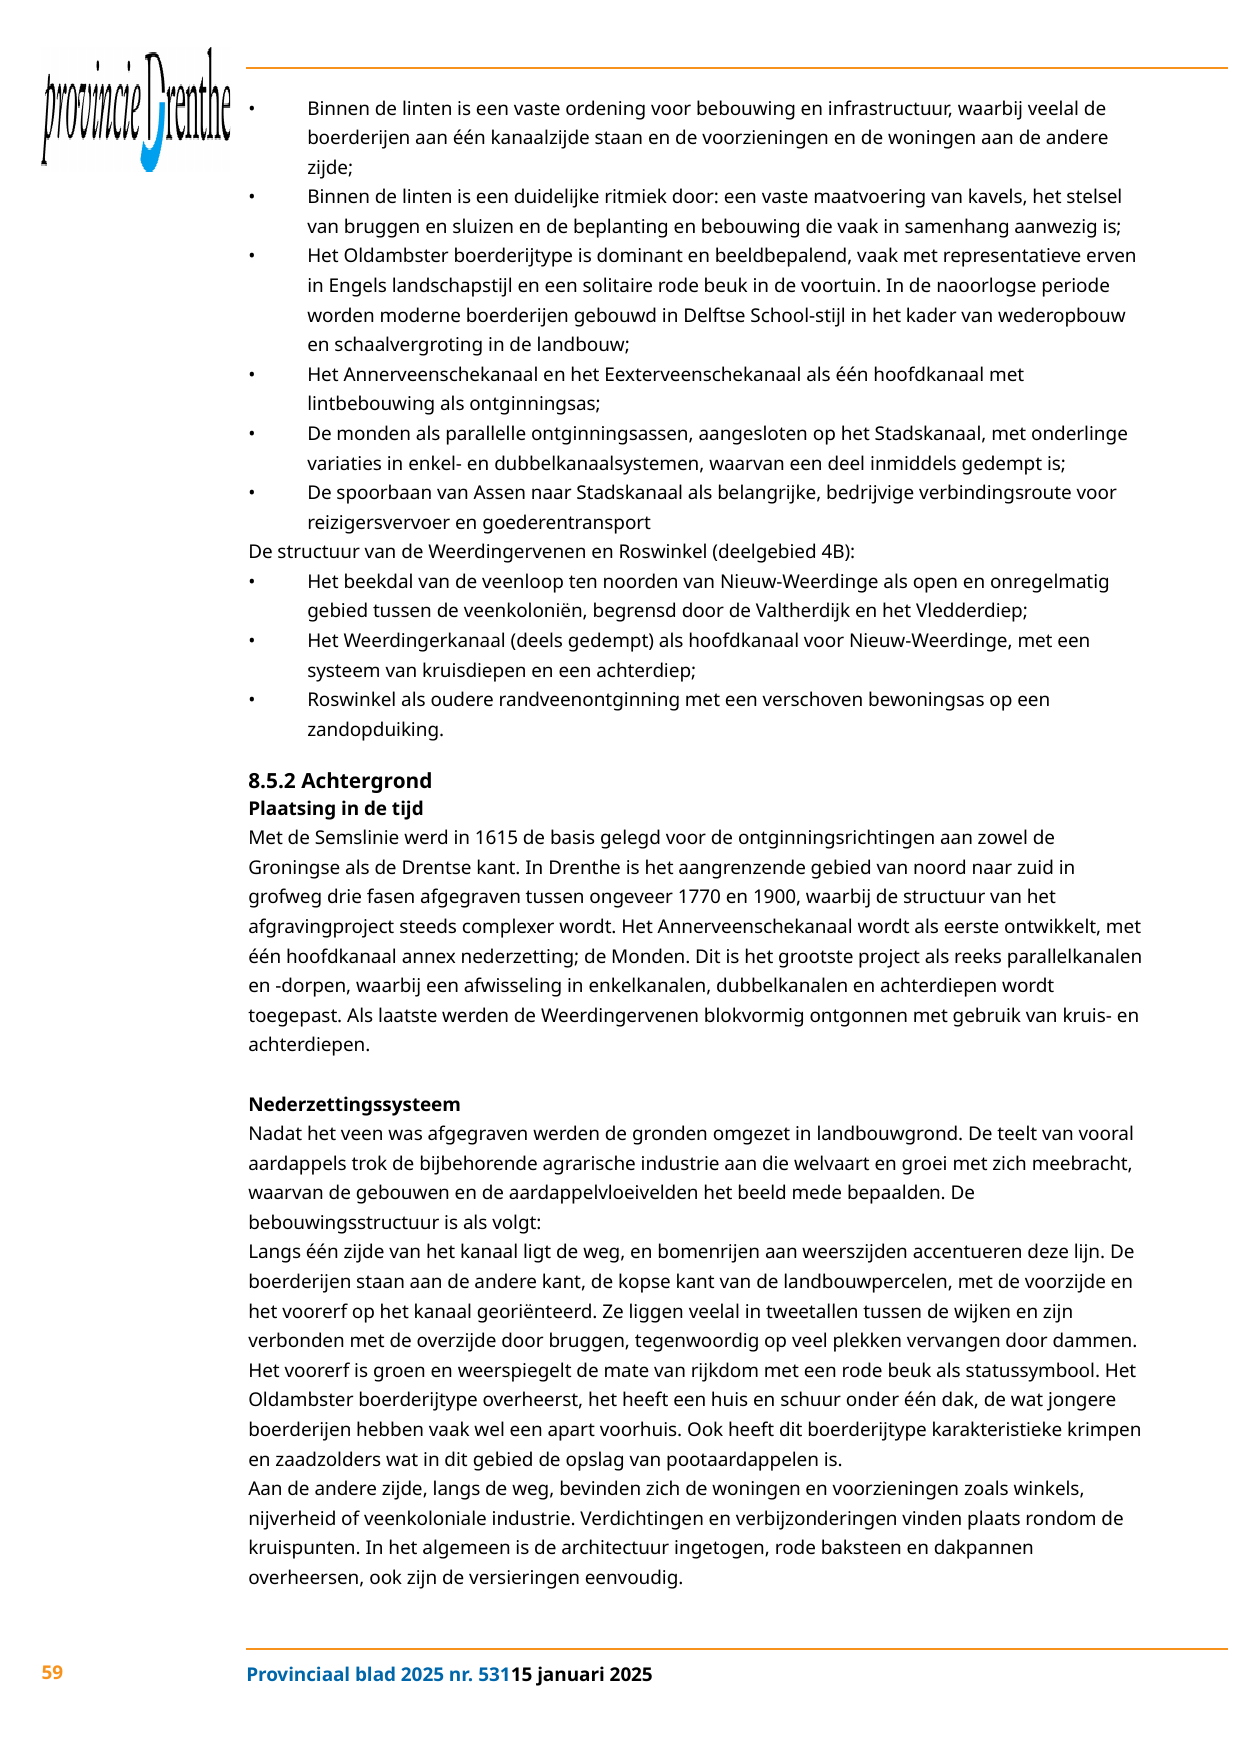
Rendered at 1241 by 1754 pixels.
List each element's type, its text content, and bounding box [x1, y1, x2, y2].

text Plaatsing in de tijd [248, 795, 1152, 821]
text Met de Semslinie werd in 1615 de basis gelegd voor de ontginningsrichtingen aan zowel de Groningse als de Drentse kant. In Drenthe is het aangrenzende gebied van noord naar zuid in grofweg drie fasen afgegraven tussen ongeveer 1770 en 1900, waarbij de structuur van het afgravingproject steeds complexer wordt. Het Annerveenschekanaal wordt als eerste ontwikkelt, met één hoofdkanaal annex nederzetting; de Monden. Dit is het grootste project als reeks parallelkanalen en -dorpen, waarbij een afwisseling in enkelkanalen, dubbelkanalen en achterdiepen wordt toegepast. Als laatste werden de Weerdingervenen blokvormig ontgonnen met gebruik van kruis- en achterdiepen. [248, 824, 1152, 1057]
list De monden als parallelle ontginningsassen, aangesloten op het Stadskanaal, met onderlinge variaties in enkel- en dubbelkanaalsystemen, waarvan een deel inmiddels gedempt is; [248, 420, 1152, 476]
text Aan de andere zijde, langs de weg, bevinden zich de woningen en voorzieningen zoals winkels, nijverheid of veenkoloniale industrie. Verdichtingen en verbijzonderingen vinden plaats rondom de kruispunten. In het algemeen is de architectuur ingetogen, rode baksteen en dakpannen overheersen, ook zijn de versieringen eenvoudig. [248, 1475, 1152, 1590]
list Het beekdal van de veenloop ten noorden van Nieuw-Weerdinge als open en onregelmatig gebied tussen de veenkoloniën, begrensd door de Valtherdijk en het Vledderdiep; [248, 568, 1152, 623]
picture [41, 47, 231, 172]
list Het Oldambster boerderijtype is dominant en beeldbepalend, vaak met representatieve erven in Engels landschapstijl en een solitaire rode beuk in de voortuin. In de naoorlogse periode worden moderne boerderijen gebouwd in Delftse School-stijl in het kader van wederopbouw en schaalvergroting in de landbouw; [248, 243, 1152, 357]
text Langs één zijde van het kanaal ligt de weg, en bomenrijen aan weerszijden accentueren deze lijn. De boerderijen staan aan de andere kant, de kopse kant van de landbouwpercelen, met de voorzijde en het voorerf op het kanaal georiënteerd. Ze liggen veelal in tweetallen tussen de wijken en zijn verbonden met de overzijde door bruggen, tegenwoordig op veel plekken vervangen door dammen. Het voorerf is groen en weerspiegelt de mate van rijkdom met een rode beuk als statussymbool. Het Oldambster boerderijtype overheerst, het heeft een huis en schuur onder één dak, de wat jongere boerderijen hebben vaak wel een apart voorhuis. Ook heeft dit boerderijtype karakteristieke krimpen en zaadzolders wat in dit gebied de opslag van pootaardappelen is. [248, 1239, 1152, 1471]
list De spoorbaan van Assen naar Stadskanaal als belangrijke, bedrijvige verbindingsroute voor reizigersvervoer en goederentransport [248, 479, 1152, 535]
text 8.5.2 Achtergrond [248, 766, 1152, 795]
list Binnen de linten is een vaste ordening voor bebouwing en infrastructuur, waarbij veelal de boerderijen aan één kanaalzijde staan en de voorzieningen en de woningen aan de andere zijde; [248, 95, 1152, 180]
list Het Weerdingerkanaal (deels gedempt) als hoofdkanaal voor Nieuw-Weerdinge, met een systeem van kruisdiepen en een achterdiep; [248, 627, 1152, 683]
list Roswinkel als oudere randveenontginning met een verschoven bewoningsas op een zandopduiking. [248, 686, 1152, 742]
text Nederzettingssysteem [248, 1091, 1152, 1116]
text De structuur van de Weerdingervenen en Roswinkel (deelgebied 4B): [248, 538, 1152, 564]
text Nadat het veen was afgegraven werden de gronden omgezet in landbouwgrond. De teelt van vooral aardappels trok de bijbehorende agrarische industrie aan die welvaart en groei met zich meebracht, waarvan de gebouwen en de aardappelvloeivelden het beeld mede bepaalden. De bebouwingsstructuur is als volgt: [248, 1120, 1152, 1235]
list Binnen de linten is een duidelijke ritmiek door: een vaste maatvoering van kavels, het stelsel van bruggen en sluizen en de beplanting en bebouwing die vaak in samenhang aanwezig is; [248, 183, 1152, 239]
list Het Annerveenschekanaal en het Eexterveenschekanaal als één hoofdkanaal met lintbebouwing als ontginningsas; [248, 361, 1152, 416]
